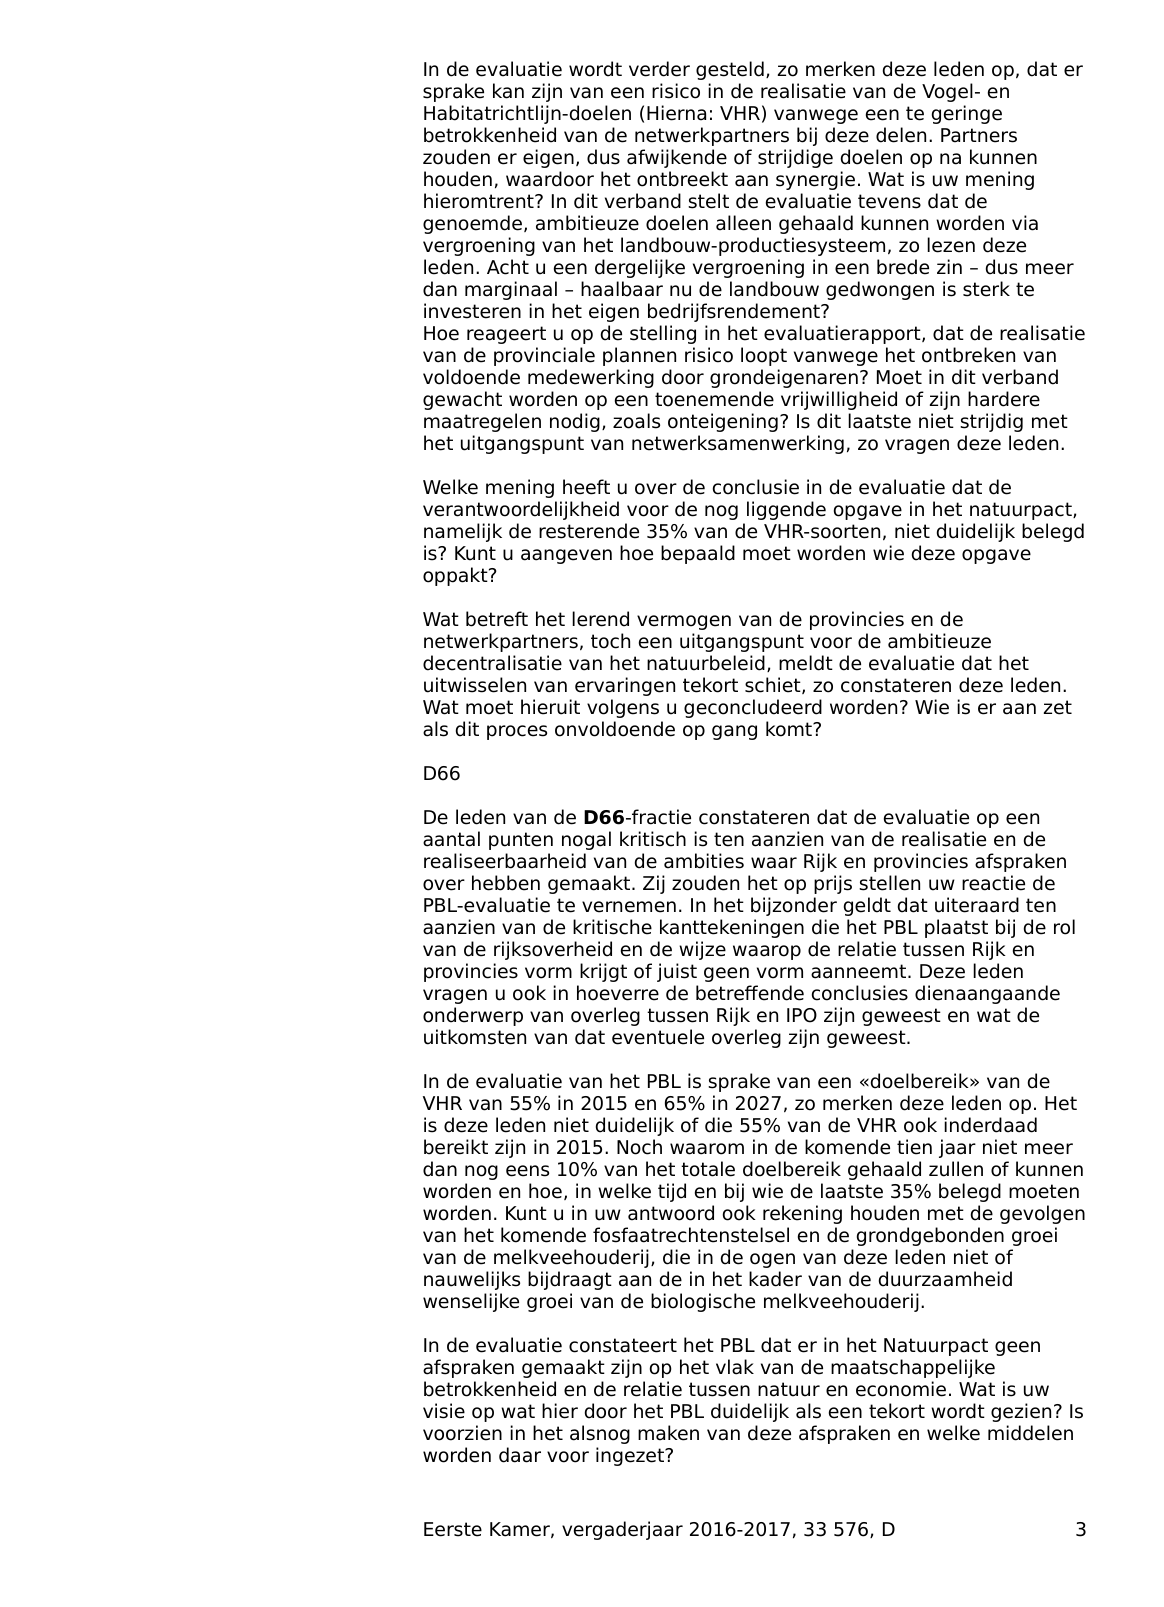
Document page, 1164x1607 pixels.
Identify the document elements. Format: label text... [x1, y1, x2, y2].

subtitle D66 [422, 763, 1087, 785]
text In de evaluatie wordt verder gesteld, zo merken deze leden op, dat er sprake kan zijn van een risico in de realisatie van de Vogel- en Habitatrichtlijn-doelen (Hierna: VHR) vanwege een te geringe betrokkenheid van de netwerkpartners bij deze delen. Partners zouden er eigen, dus afwijkende of strijdige doelen op na kunnen houden, waardoor het ontbreekt aan synergie. Wat is uw mening hieromtrent? In dit verband stelt de evaluatie tevens dat de genoemde, ambitieuze doelen alleen gehaald kunnen worden via vergroening van het landbouw-productiesysteem, zo lezen deze leden. Acht u een dergelijke vergroening in een brede zin – dus meer dan marginaal – haalbaar nu de landbouw gedwongen is sterk te investeren in het eigen bedrijfsrendement? [422, 59, 1087, 323]
text In de evaluatie van het PBL is sprake van een «doelbereik» van de VHR van 55% in 2015 en 65% in 2027, zo merken deze leden op. Het is deze leden niet duidelijk of die 55% van de VHR ook inderdaad bereikt zijn in 2015. Noch waarom in de komende tien jaar niet meer dan nog eens 10% van het totale doelbereik gehaald zullen of kunnen worden en hoe, in welke tijd en bij wie de laatste 35% belegd moeten worden. Kunt u in uw antwoord ook rekening houden met de gevolgen van het komende fosfaatrechtenstelsel en de grondgebonden groei van de melkveehouderij, die in de ogen van deze leden niet of nauwelijks bijdraagt aan de in het kader van de duurzaamheid wenselijke groei van de biologische melkveehouderij. [422, 1071, 1087, 1313]
text De leden van de D66-fractie constateren dat de evaluatie op een aantal punten nogal kritisch is ten aanzien van de realisatie en de realiseerbaarheid van de ambities waar Rijk en provincies afspraken over hebben gemaakt. Zij zouden het op prijs stellen uw reactie de PBL-evaluatie te vernemen. In het bijzonder geldt dat uiteraard ten aanzien van de kritische kanttekeningen die het PBL plaatst bij de rol van de rijksoverheid en de wijze waarop de relatie tussen Rijk en provincies vorm krijgt of juist geen vorm aanneemt. Deze leden vragen u ook in hoeverre de betreffende conclusies dienaangaande onderwerp van overleg tussen Rijk en IPO zijn geweest en wat de uitkomsten van dat eventuele overleg zijn geweest. [422, 807, 1087, 1049]
text Wat betreft het lerend vermogen van de provincies en de netwerkpartners, toch een uitgangspunt voor de ambitieuze decentralisatie van het natuurbeleid, meldt de evaluatie dat het uitwisselen van ervaringen tekort schiet, zo constateren deze leden. Wat moet hieruit volgens u geconcludeerd worden? Wie is er aan zet als dit proces onvoldoende op gang komt? [422, 609, 1087, 741]
text Welke mening heeft u over de conclusie in de evaluatie dat de verantwoordelijkheid voor de nog liggende opgave in het natuurpact, namelijk de resterende 35% van de VHR-soorten, niet duidelijk belegd is? Kunt u aangeven hoe bepaald moet worden wie deze opgave oppakt? [422, 477, 1087, 587]
text In de evaluatie constateert het PBL dat er in het Natuurpact geen afspraken gemaakt zijn op het vlak van de maatschappelijke betrokkenheid en de relatie tussen natuur en economie. Wat is uw visie op wat hier door het PBL duidelijk als een tekort wordt gezien? Is voorzien in het alsnog maken van deze afspraken en welke middelen worden daar voor ingezet? [422, 1335, 1087, 1467]
text Hoe reageert u op de stelling in het evaluatierapport, dat de realisatie van de provinciale plannen risico loopt vanwege het ontbreken van voldoende medewerking door grondeigenaren? Moet in dit verband gewacht worden op een toenemende vrijwilligheid of zijn hardere maatregelen nodig, zoals onteigening? Is dit laatste niet strijdig met het uitgangspunt van netwerksamenwerking, zo vragen deze leden. [422, 323, 1087, 455]
